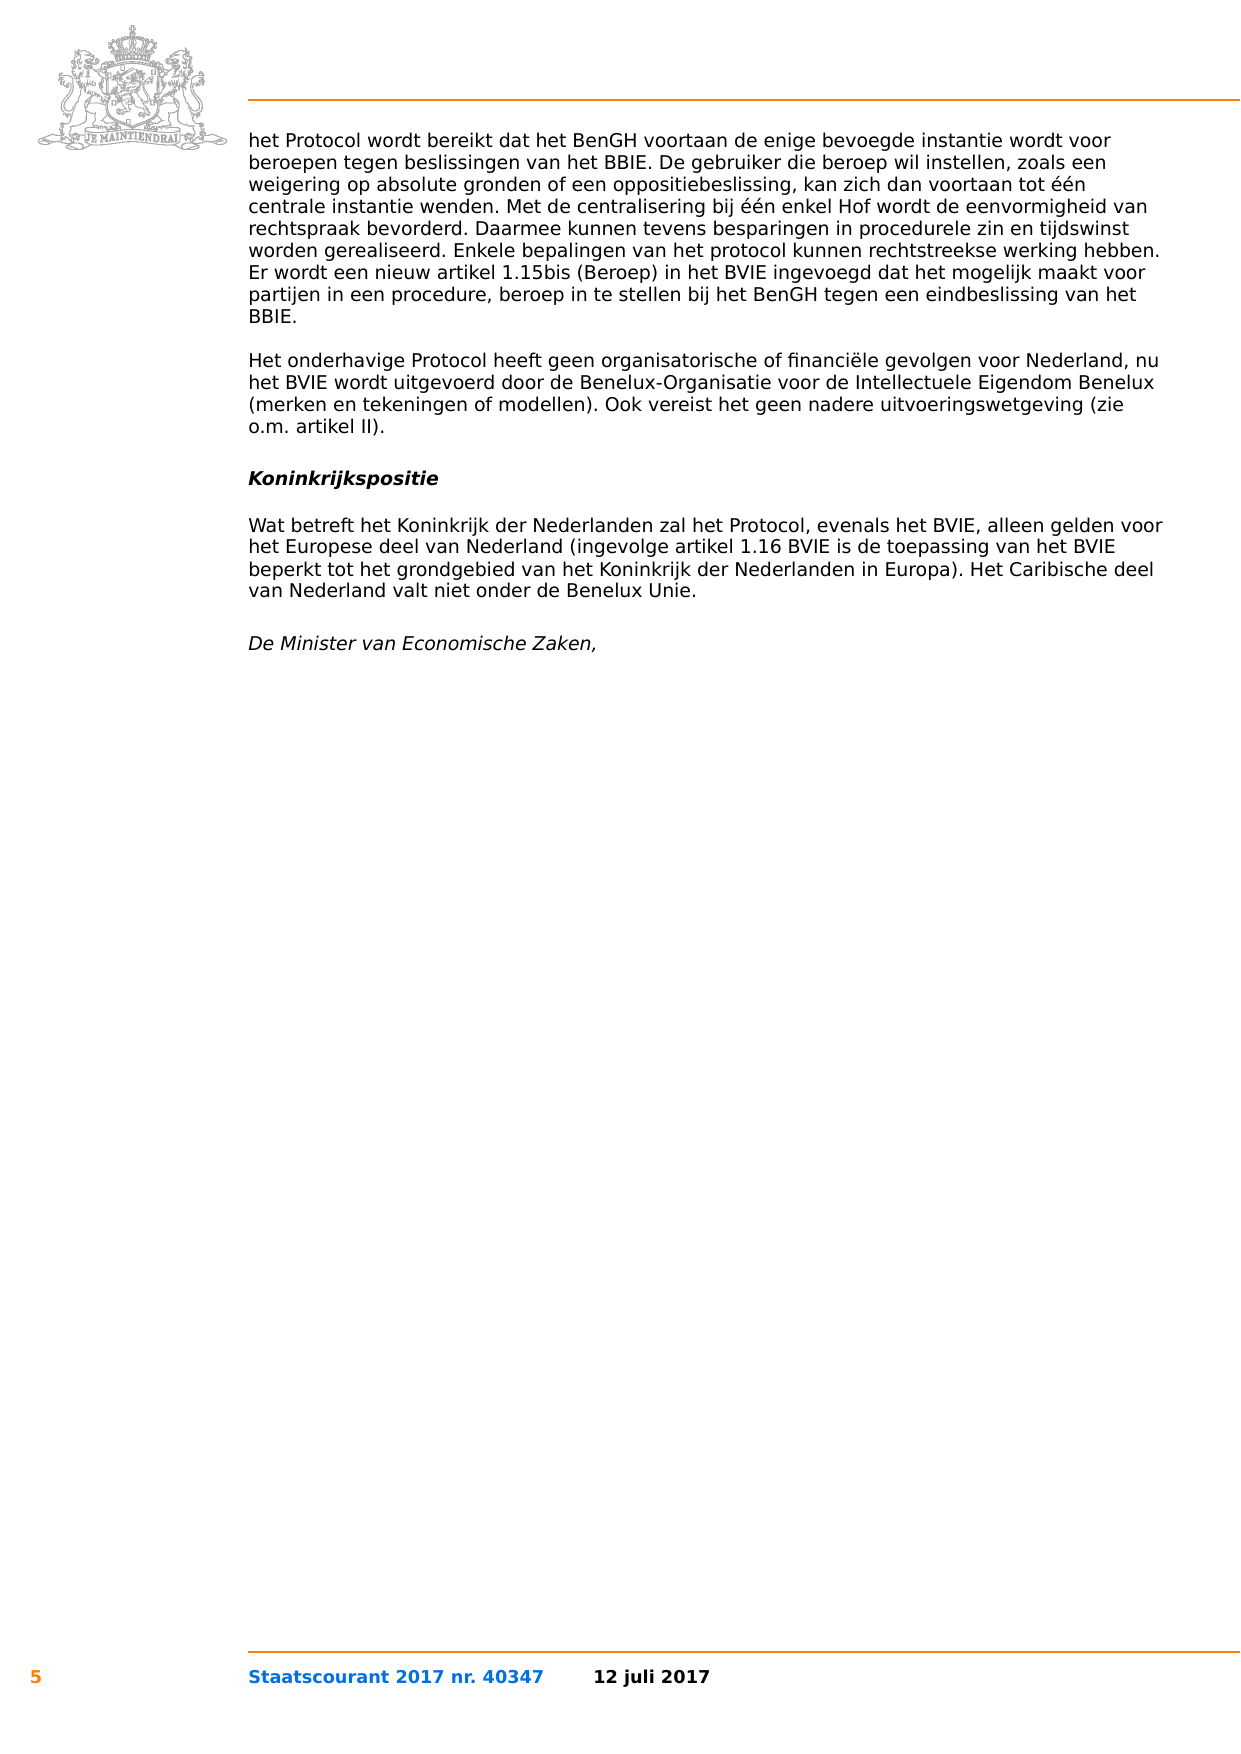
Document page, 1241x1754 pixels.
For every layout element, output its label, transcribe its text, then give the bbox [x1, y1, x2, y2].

text De Minister van Economische Zaken, [248, 632, 1163, 654]
text Wat betreft het Koninkrijk der Nederlanden zal het Protocol, evenals het BVIE, alleen gelden voor het Europese deel van Nederland (ingevolge artikel 1.16 BVIE is de toepassing van het BVIE beperkt tot het grondgebied van het Koninkrijk der Nederlanden in Europa). Het Caribische deel van Nederland valt niet onder de Benelux Unie. [248, 514, 1163, 602]
subtitle Koninkrijkspositie [248, 467, 1163, 489]
text het Protocol wordt bereikt dat het BenGH voortaan de enige bevoegde instantie wordt voor beroepen tegen beslissingen van het BBIE. De gebruiker die beroep wil instellen, zoals een weigering op absolute gronden of een oppositiebeslissing, kan zich dan voortaan tot één centrale instantie wenden. Met de centralisering bij één enkel Hof wordt de eenvormigheid van rechtspraak bevorderd. Daarmee kunnen tevens besparingen in procedurele zin en tijdswinst worden gerealiseerd. Enkele bepalingen van het protocol kunnen rechtstreekse werking hebben. Er wordt een nieuw artikel 1.15bis (Beroep) in het BVIE ingevoegd dat het mogelijk maakt voor partijen in een procedure, beroep in te stellen bij het BenGH tegen een eindbeslissing van het BBIE. [248, 130, 1163, 328]
text Het onderhavige Protocol heeft geen organisatorische of financiële gevolgen voor Nederland, nu het BVIE wordt uitgevoerd door de Benelux-Organisatie voor de Intellectuele Eigendom Benelux (merken en tekeningen of modellen). Ook vereist het geen nadere uitvoeringswetgeving (zie o.m. artikel II). [248, 349, 1163, 437]
picture [38, 25, 227, 150]
